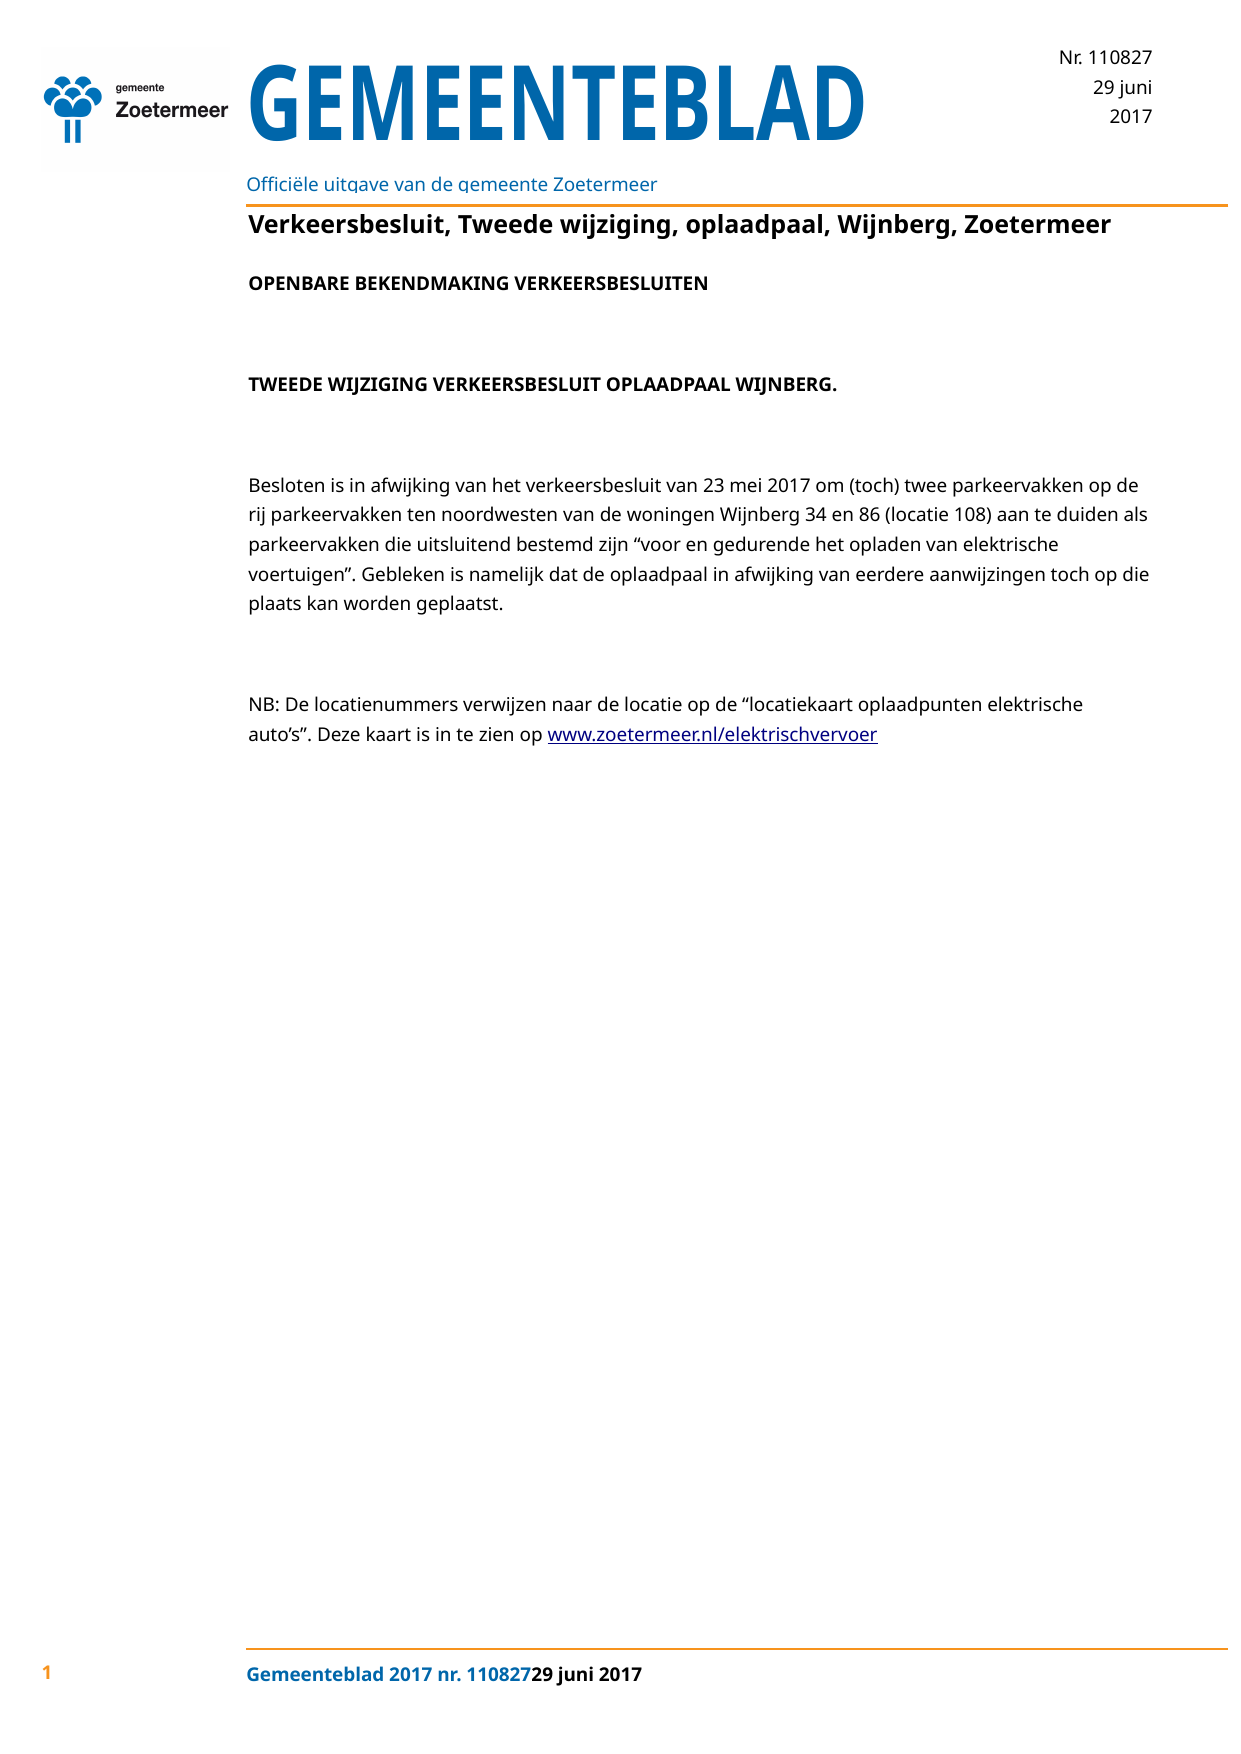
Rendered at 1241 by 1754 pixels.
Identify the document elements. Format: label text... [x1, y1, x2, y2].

text TWEEDE WIJZIGING VERKEERSBESLUIT OPLAADPAAL WIJNBERG. [248, 371, 1152, 397]
picture [41, 47, 231, 172]
text OPENBARE BEKENDMAKING VERKEERSBESLUITEN [248, 270, 1152, 296]
text NB: De locatienummers verwijzen naar de locatie op de “locatiekaart oplaadpunten elektrische auto’s”. Deze kaart is in te zien op www.zoetermeer.nl/elektrischvervoer [248, 691, 1152, 746]
text Verkeersbesluit, Tweede wijziging, oplaadpaal, Wijnberg, Zoetermeer [248, 207, 1152, 241]
text Besloten is in afwijking van het verkeersbesluit van 23 mei 2017 om (toch) twee parkeervakken op de rij parkeervakken ten noordwesten van de woningen Wijnberg 34 en 86 (locatie 108) aan te duiden als parkeervakken die uitsluitend bestemd zijn “voor en gedurende het opladen van elektrische voertuigen”. Gebleken is namelijk dat de oplaadpaal in afwijking van eerdere aanwijzingen toch op die plaats kan worden geplaatst. [248, 472, 1152, 616]
